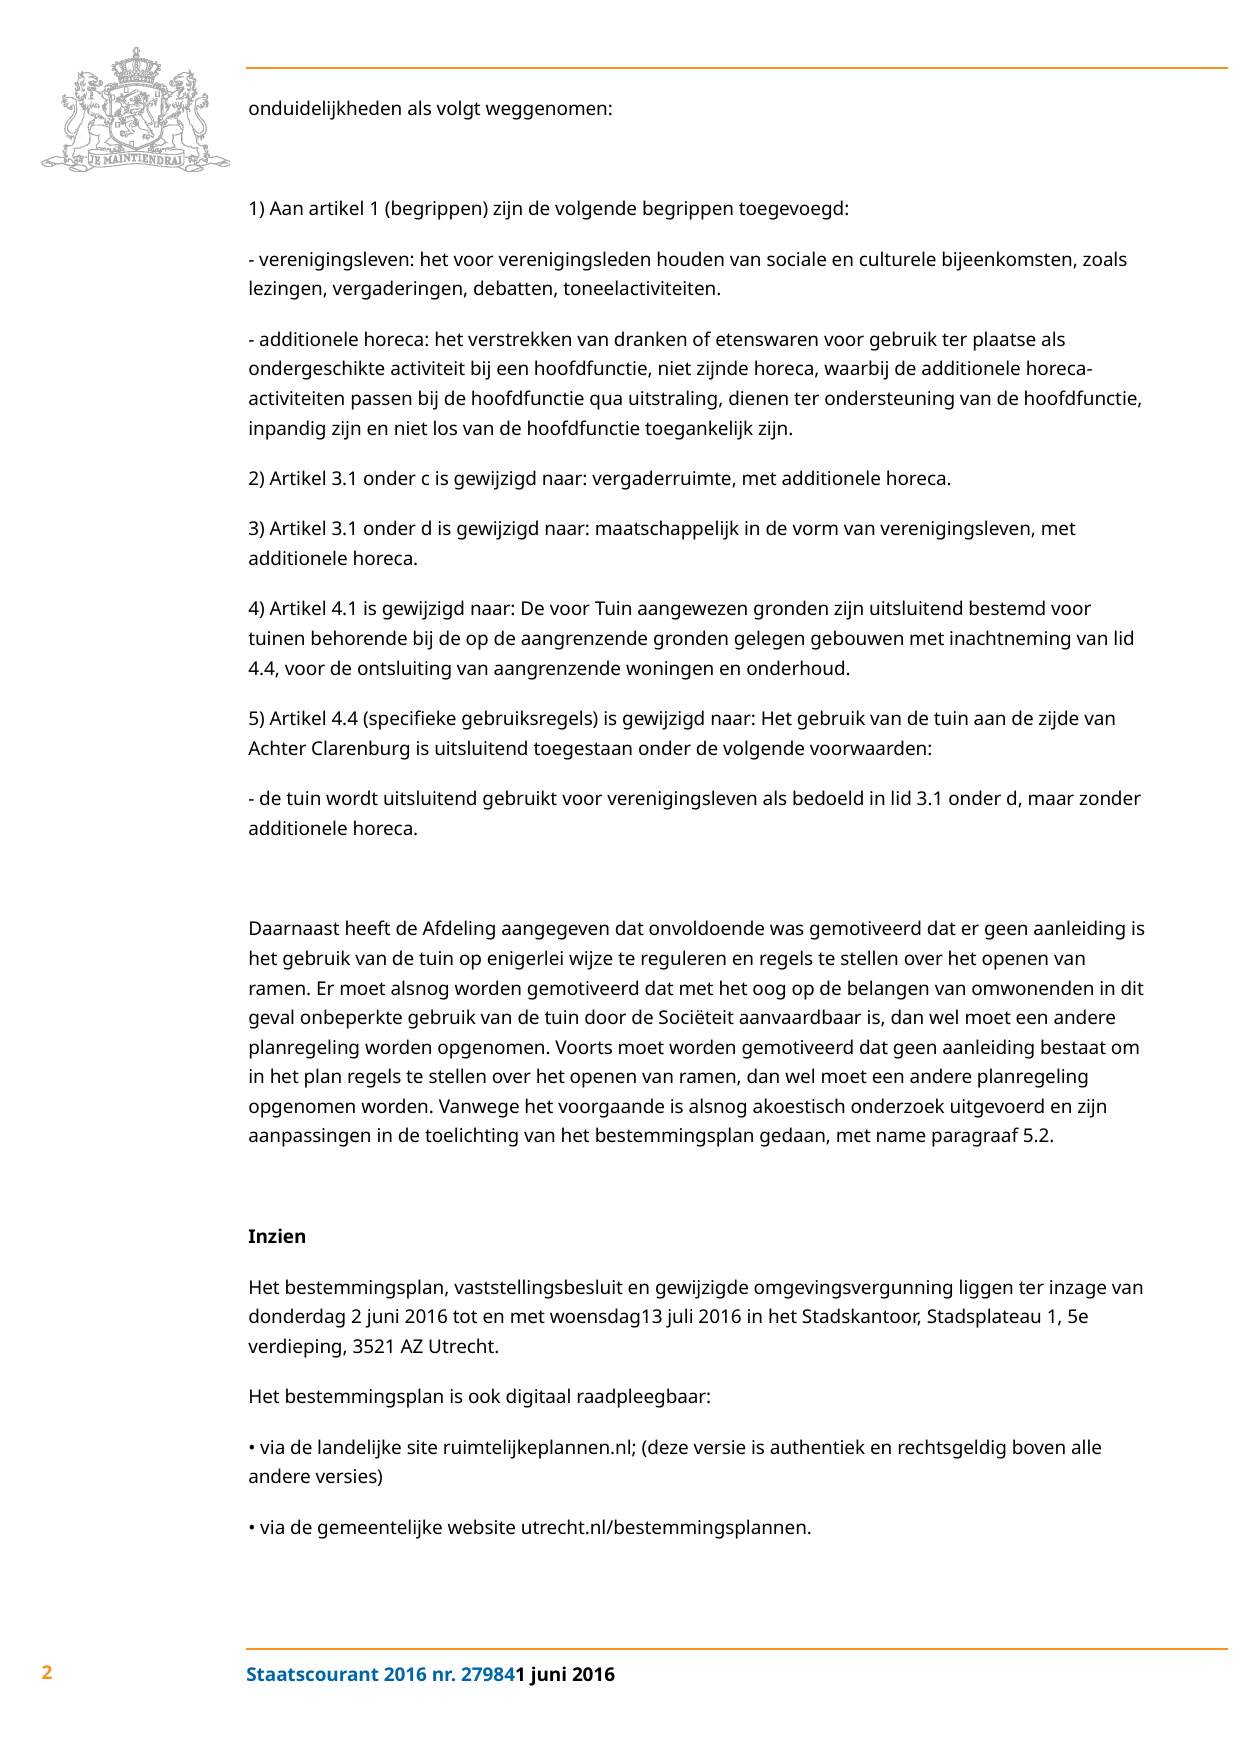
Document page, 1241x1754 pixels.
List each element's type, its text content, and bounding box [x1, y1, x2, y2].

text 5) Artikel 4.4 (specifieke gebruiksregels) is gewijzigd naar: Het gebruik van de tuin aan de zijde van Achter Clarenburg is uitsluitend toegestaan onder de volgende voorwaarden: [248, 705, 1152, 761]
text Inzien [248, 1223, 1152, 1249]
text 1) Aan artikel 1 (begrippen) zijn de volgende begrippen toegevoegd: [248, 196, 1152, 221]
text Daarnaast heeft de Afdeling aangegeven dat onvoldoende was gemotiveerd dat er geen aanleiding is het gebruik van de tuin op enigerlei wijze te reguleren en regels te stellen over het openen van ramen. Er moet alsnog worden gemotiveerd dat met het oog op de belangen van omwonenden in dit geval onbeperkte gebruik van de tuin door de Sociëteit aanvaardbaar is, dan wel moet een andere planregeling worden opgenomen. Voorts moet worden gemotiveerd dat geen aanleiding bestaat om in het plan regels te stellen over het openen van ramen, dan wel moet een andere planregeling opgenomen worden. Vanwege het voorgaande is alsnog akoestisch onderzoek uitgevoerd en zijn aanpassingen in de toelichting van het bestemmingsplan gedaan, met name paragraaf 5.2. [248, 916, 1152, 1148]
text - verenigingsleven: het voor verenigingsleden houden van sociale en culturele bijeenkomsten, zoals lezingen, vergaderingen, debatten, toneelactiviteiten. [248, 246, 1152, 301]
text - additionele horeca: het verstrekken van dranken of etenswaren voor gebruik ter plaatse als ondergeschikte activiteit bij een hoofdfunctie, niet zijnde horeca, waarbij de additionele horeca-activiteiten passen bij de hoofdfunctie qua uitstraling, dienen ter ondersteuning van de hoofdfunctie, inpandig zijn en niet los van de hoofdfunctie toegankelijk zijn. [248, 326, 1152, 441]
text - de tuin wordt uitsluitend gebruikt voor verenigingsleven als bedoeld in lid 3.1 onder d, maar zonder additionele horeca. [248, 785, 1152, 841]
text Het bestemmingsplan, vaststellingsbesluit en gewijzigde omgevingsvergunning liggen ter inzage van donderdag 2 juni 2016 tot en met woensdag13 juli 2016 in het Stadskantoor, Stadsplateau 1, 5e verdieping, 3521 AZ Utrecht. [248, 1274, 1152, 1359]
text • via de landelijke site ruimtelijkeplannen.nl; (deze versie is authentiek en rechtsgeldig boven alle andere versies) [248, 1434, 1152, 1489]
text 3) Artikel 3.1 onder d is gewijzigd naar: maatschappelijk in de vorm van verenigingsleven, met additionele horeca. [248, 516, 1152, 571]
text onduidelijkheden als volgt weggenomen: [248, 95, 1152, 121]
text 4) Artikel 4.1 is gewijzigd naar: De voor Tuin aangewezen gronden zijn uitsluitend bestemd voor tuinen behorende bij de op de aangrenzende gronden gelegen gebouwen met inachtneming van lid 4.4, voor de ontsluiting van aangrenzende woningen en onderhoud. [248, 596, 1152, 681]
text • via de gemeentelijke website utrecht.nl/bestemmingsplannen. [248, 1514, 1152, 1540]
text 2) Artikel 3.1 onder c is gewijzigd naar: vergaderruimte, met additionele horeca. [248, 465, 1152, 491]
picture [41, 47, 231, 172]
text Het bestemmingsplan is ook digitaal raadpleegbaar: [248, 1383, 1152, 1409]
